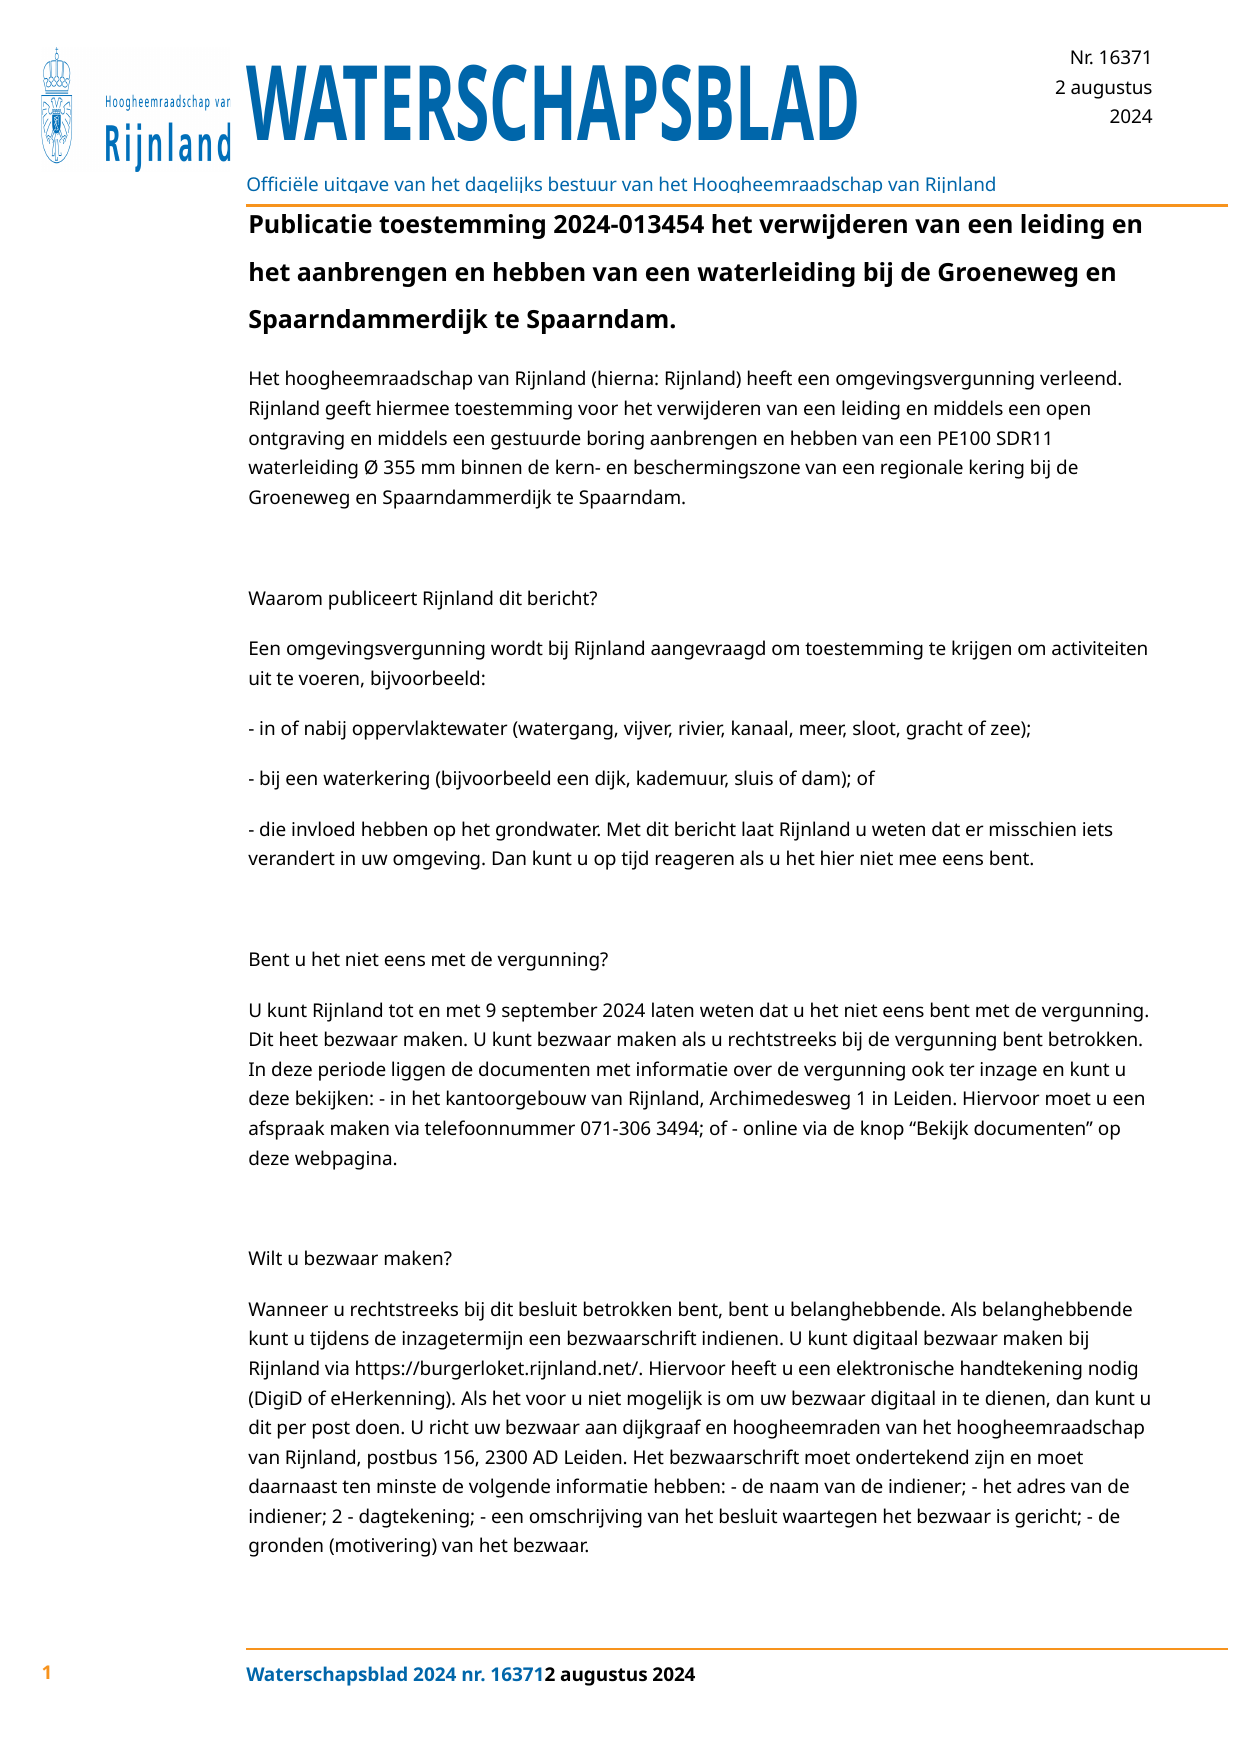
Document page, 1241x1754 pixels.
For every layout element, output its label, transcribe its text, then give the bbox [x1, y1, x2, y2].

text Wilt u bezwaar maken? [248, 1246, 1152, 1271]
text Bent u het niet eens met de vergunning? [248, 946, 1152, 972]
text Het hoogheemraadschap van Rijnland (hierna: Rijnland) heeft een omgevingsvergunning verleend. Rijnland geeft hiermee toestemming voor het verwijderen van een leiding en middels een open ontgraving en middels een gestuurde boring aanbrengen en hebben van een PE100 SDR11 waterleiding Ø 355 mm binnen de kern- en beschermingszone van een regionale kering bij de Groeneweg en Spaarndammerdijk te Spaarndam. [248, 366, 1152, 509]
text - bij een waterkering (bijvoorbeeld een dijk, kademuur, sluis of dam); of [248, 766, 1152, 791]
text - die invloed hebben op het grondwater. Met dit bericht laat Rijnland u weten dat er misschien iets verandert in uw omgeving. Dan kunt u op tijd reageren als u het hier niet mee eens bent. [248, 816, 1152, 871]
text Wanneer u rechtstreeks bij dit besluit betrokken bent, bent u belanghebbende. Als belanghebbende kunt u tijdens de inzagetermijn een bezwaarschrift indienen. U kunt digitaal bezwaar maken bij Rijnland via https://burgerloket.rijnland.net/. Hiervoor heeft u een elektronische handtekening nodig (DigiD of eHerkenning). Als het voor u niet mogelijk is om uw bezwaar digitaal in te dienen, dan kunt u dit per post doen. U richt uw bezwaar aan dijkgraaf en hoogheemraden van het hoogheemraadschap van Rijnland, postbus 156, 2300 AD Leiden. Het bezwaarschrift moet ondertekend zijn en moet daarnaast ten minste de volgende informatie hebben: - de naam van de indiener; - het adres van de indiener; 2 - dagtekening; - een omschrijving van het besluit waartegen het bezwaar is gericht; - de gronden (motivering) van het bezwaar. [248, 1296, 1152, 1558]
text Een omgevingsvergunning wordt bij Rijnland aangevraagd om toestemming te krijgen om activiteiten uit te voeren, bijvoorbeeld: [248, 635, 1152, 690]
text Publicatie toestemming 2024-013454 het verwijderen van een leiding en het aanbrengen en hebben van een waterleiding bij de Groeneweg en Spaarndammerdijk te Spaarndam. [248, 207, 1152, 336]
text U kunt Rijnland tot en met 9 september 2024 laten weten dat u het niet eens bent met de vergunning. Dit heet bezwaar maken. U kunt bezwaar maken als u rechtstreeks bij de vergunning bent betrokken. In deze periode liggen de documenten met informatie over de vergunning ook ter inzage en kunt u deze bekijken: - in het kantoorgebouw van Rijnland, Archimedesweg 1 in Leiden. Hiervoor moet u een afspraak maken via telefoonnummer 071-306 3494; of - online via de knop “Bekijk documenten” op deze webpagina. [248, 997, 1152, 1170]
picture [41, 47, 231, 172]
text - in of nabij oppervlaktewater (watergang, vijver, rivier, kanaal, meer, sloot, gracht of zee); [248, 715, 1152, 741]
text Waarom publiceert Rijnland dit bericht? [248, 585, 1152, 610]
